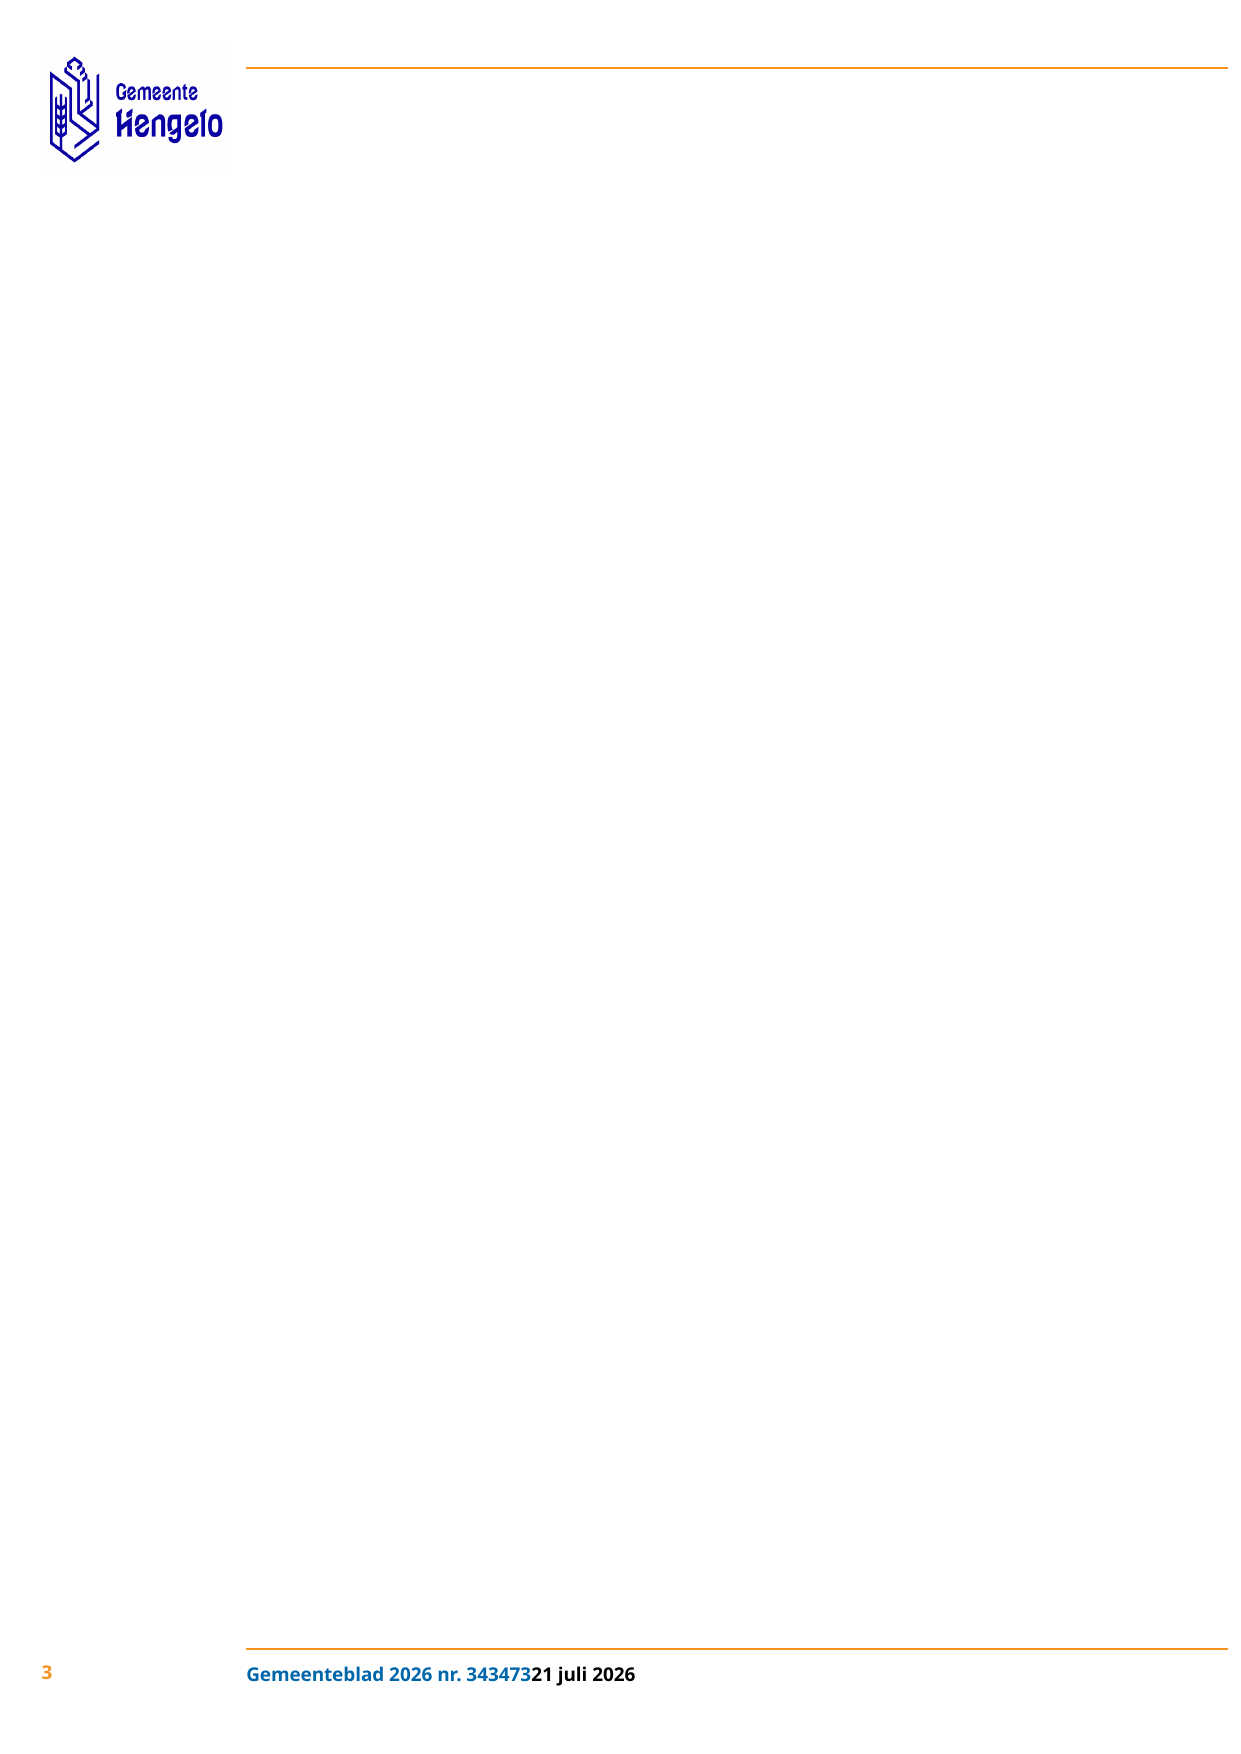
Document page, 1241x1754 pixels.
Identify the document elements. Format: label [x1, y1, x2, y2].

picture [41, 47, 231, 172]
